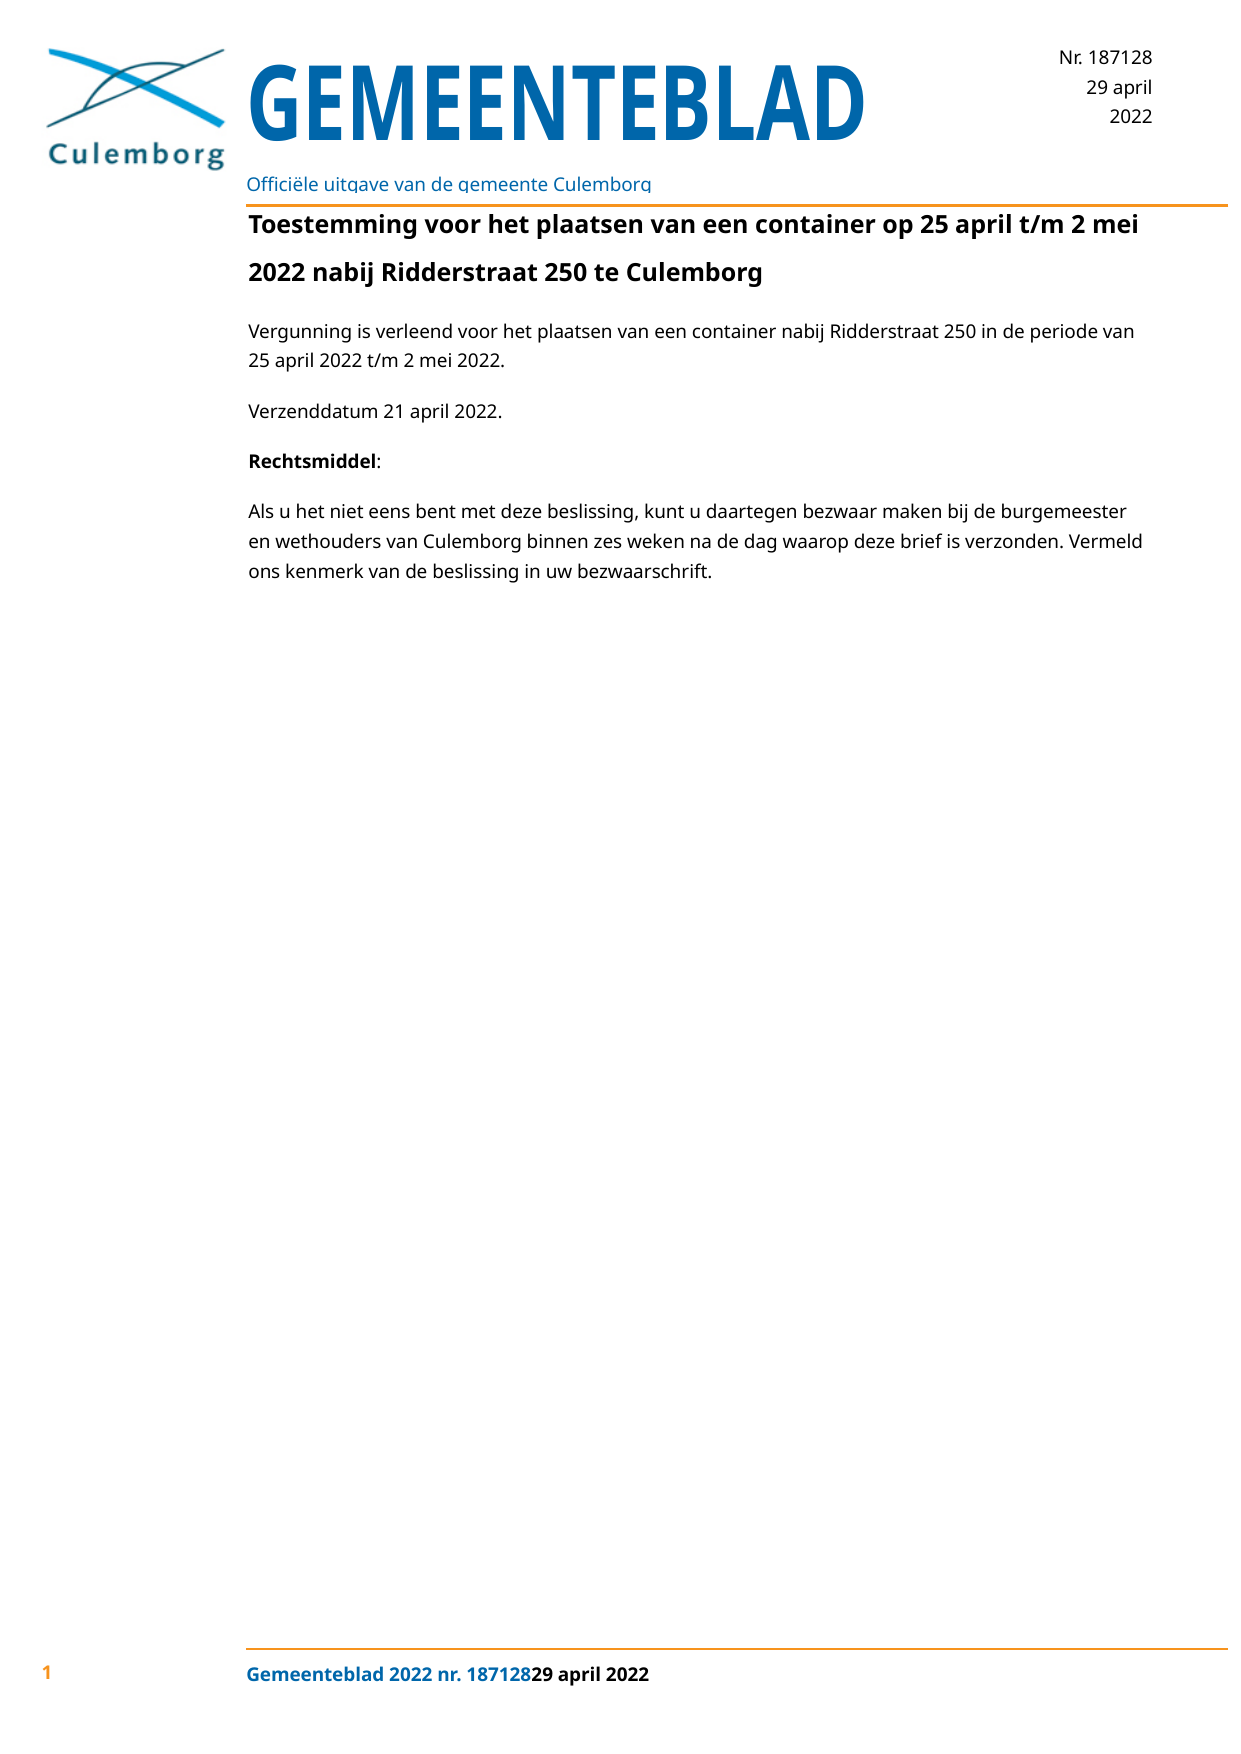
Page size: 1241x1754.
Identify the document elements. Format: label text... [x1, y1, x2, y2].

picture [41, 47, 231, 172]
text Rechtsmiddel: [248, 448, 1152, 474]
text Verzenddatum 21 april 2022. [248, 398, 1152, 424]
text Vergunning is verleend voor het plaatsen van een container nabij Ridderstraat 250 in de periode van 25 april 2022 t/m 2 mei 2022. [248, 318, 1152, 373]
text Als u het niet eens bent met deze beslissing, kunt u daartegen bezwaar maken bij de burgemeester en wethouders van Culemborg binnen zes weken na de dag waarop deze brief is verzonden. Vermeld ons kenmerk van de beslissing in uw bezwaarschrift. [248, 499, 1152, 584]
text Toestemming voor het plaatsen van een container op 25 april t/m 2 mei 2022 nabij Ridderstraat 250 te Culemborg [248, 207, 1152, 288]
